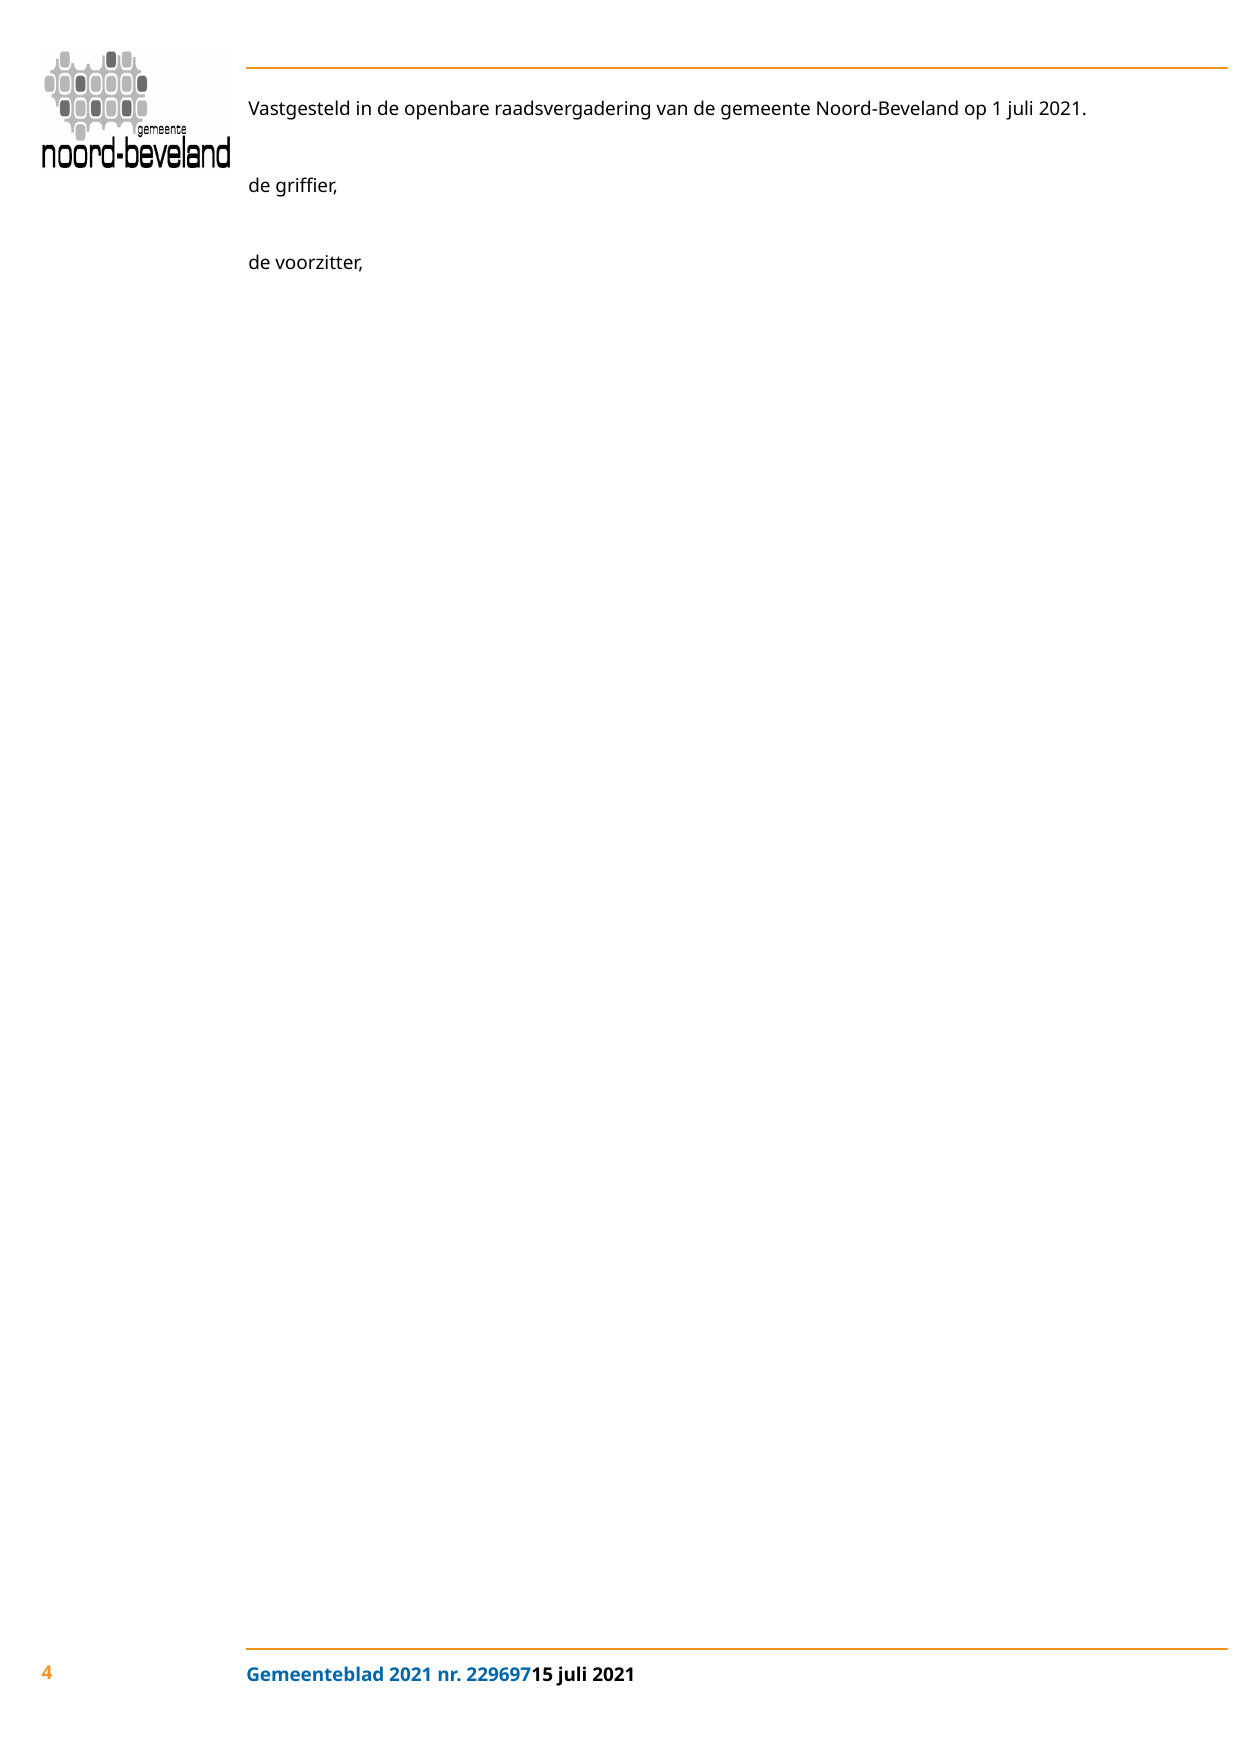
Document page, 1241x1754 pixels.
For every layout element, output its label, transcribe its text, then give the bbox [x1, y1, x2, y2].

text Vastgesteld in de openbare raadsvergadering van de gemeente Noord-Beveland op 1 juli 2021. [248, 95, 1152, 121]
picture [41, 47, 231, 172]
text de voorzitter, [248, 249, 1152, 275]
text de griffier, [248, 172, 1152, 198]
